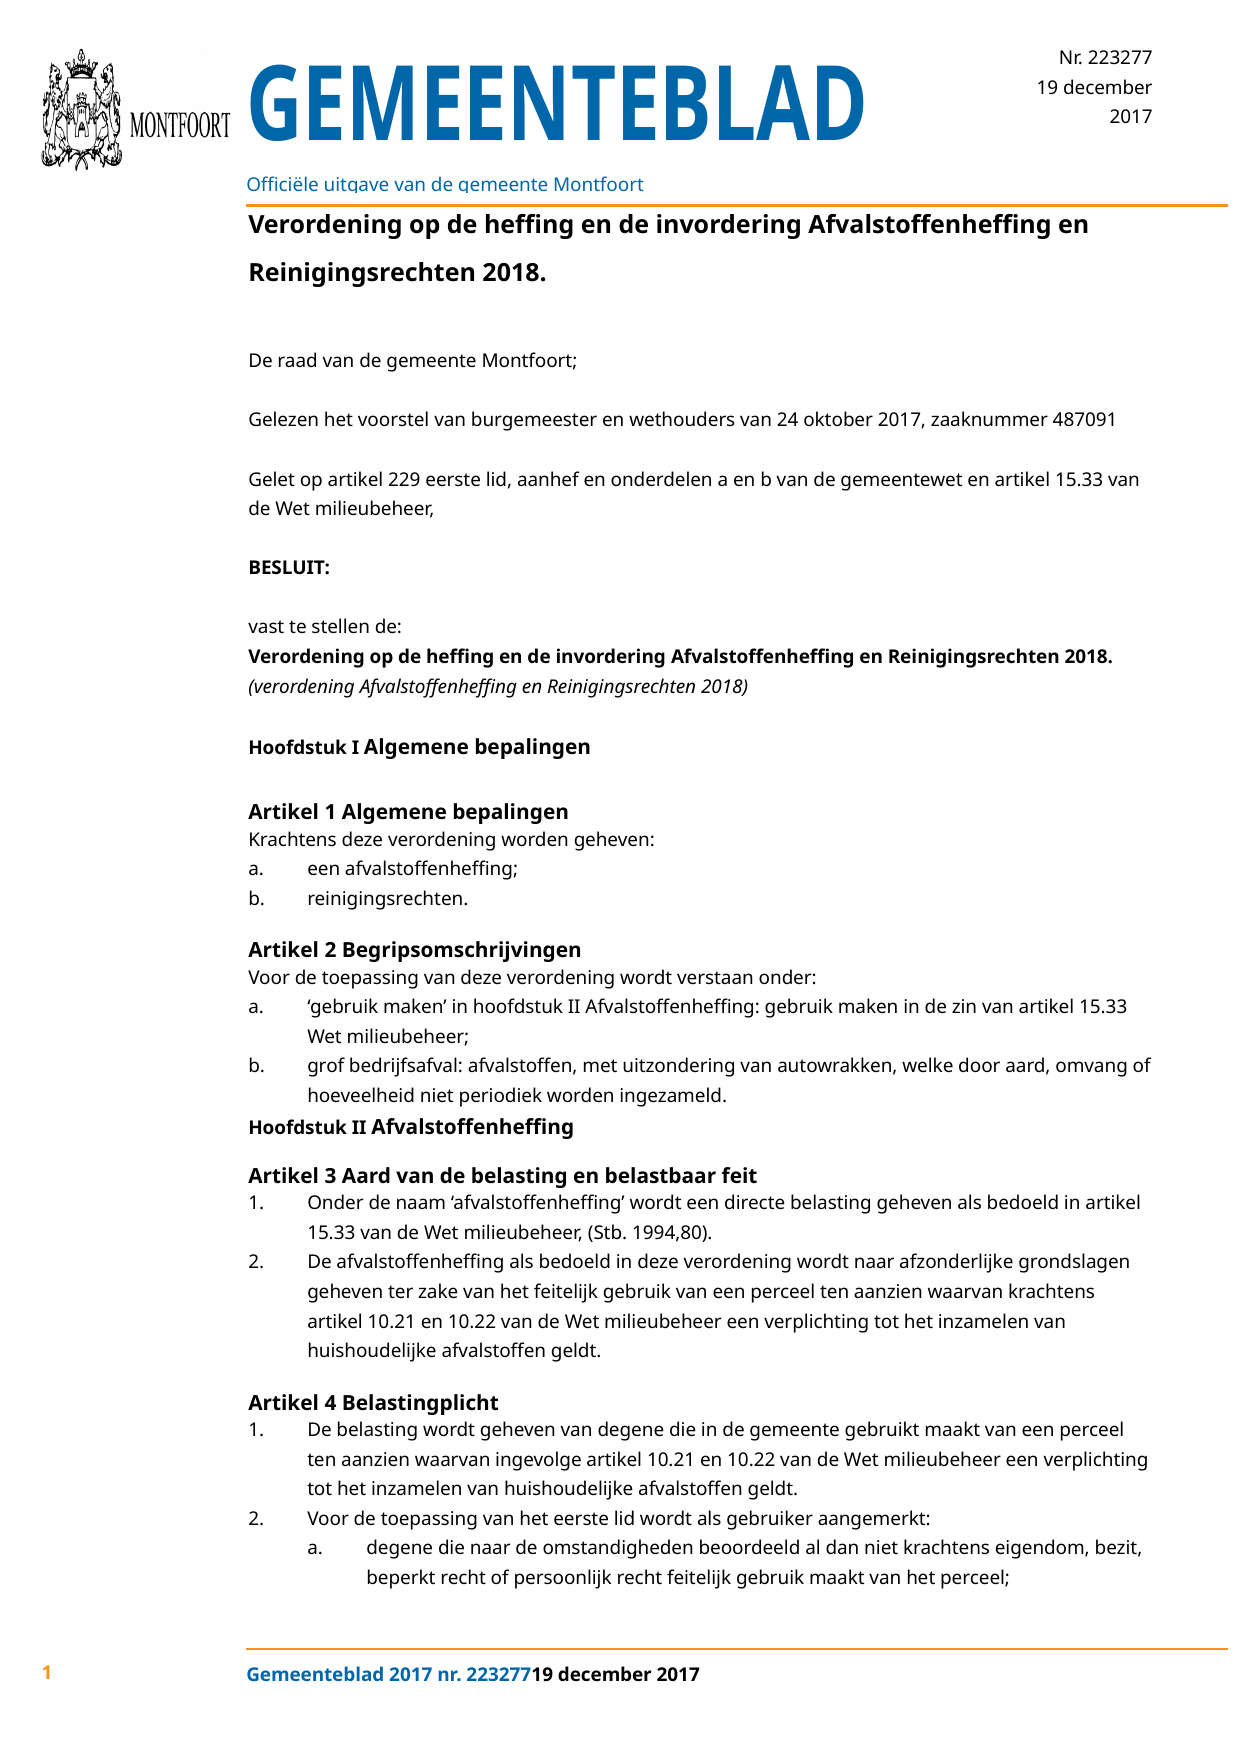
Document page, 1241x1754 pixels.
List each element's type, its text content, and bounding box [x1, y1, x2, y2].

text Verordening op de heffing en de invordering Afvalstoffenheffing en Reinigingsrechten 2018. [248, 207, 1152, 288]
text Voor de toepassing van deze verordening wordt verstaan onder: [248, 964, 1152, 989]
list reinigingsrechten. [248, 885, 1152, 911]
list De afvalstoffenheffing als bedoeld in deze verordening wordt naar afzonderlijke grondslagen geheven ter zake van het feitelijk gebruik van een perceel ten aanzien waarvan krachtens artikel 10.21 en 10.22 van de Wet milieubeheer een verplichting tot het inzamelen van huishoudelijke afvalstoffen geldt. [248, 1249, 1152, 1363]
list grof bedrijfsafval: afvalstoffen, met uitzondering van autowrakken, welke door aard, omvang of hoeveelheid niet periodiek worden ingezameld. [248, 1053, 1152, 1108]
text Verordening op de heffing en de invordering Afvalstoffenheffing en Reinigingsrechten 2018. [248, 643, 1152, 669]
text Hoofdstuk I Algemene bepalingen [248, 732, 1152, 761]
text Gelezen het voorstel van burgemeester en wethouders van 24 oktober 2017, zaaknummer 487091 [248, 407, 1152, 432]
text (verordening Afvalstoffenheffing en Reinigingsrechten 2018) [248, 673, 1152, 699]
text Artikel 1 Algemene bepalingen [248, 797, 1152, 826]
list De belasting wordt geheven van degene die in de gemeente gebruikt maakt van een perceel ten aanzien waarvan ingevolge artikel 10.21 en 10.22 van de Wet milieubeheer een verplichting tot het inzamelen van huishoudelijke afvalstoffen geldt. [248, 1416, 1152, 1501]
text vast te stellen de: [248, 614, 1152, 639]
text De raad van de gemeente Montfoort; [248, 347, 1152, 373]
list Onder de naam ‘afvalstoffenheffing’ wordt een directe belasting geheven als bedoeld in artikel 15.33 van de Wet milieubeheer, (Stb. 1994,80). [248, 1189, 1152, 1245]
text BESLUIT: [248, 554, 1152, 580]
text Artikel 2 Begripsomschrijvingen [248, 935, 1152, 964]
text Krachtens deze verordening worden geheven: [248, 826, 1152, 852]
text Artikel 3 Aard van de belasting en belastbaar feit [248, 1161, 1152, 1189]
text Artikel 4 Belastingplicht [248, 1388, 1152, 1416]
list Voor de toepassing van het eerste lid wordt als gebruiker aangemerkt: [248, 1505, 1152, 1531]
list degene die naar de omstandigheden beoordeeld al dan niet krachtens eigendom, bezit, beperkt recht of persoonlijk recht feitelijk gebruik maakt van het perceel; [307, 1534, 1152, 1590]
picture [41, 47, 231, 172]
text Hoofdstuk II Afvalstoffenheffing [248, 1112, 1152, 1140]
list ‘gebruik maken’ in hoofdstuk II Afvalstoffenheffing: gebruik maken in de zin van artikel 15.33 Wet milieubeheer; [248, 993, 1152, 1049]
list een afvalstoffenheffing; [248, 855, 1152, 881]
text Gelet op artikel 229 eerste lid, aanhef en onderdelen a en b van de gemeentewet en artikel 15.33 van de Wet milieubeheer, [248, 466, 1152, 521]
